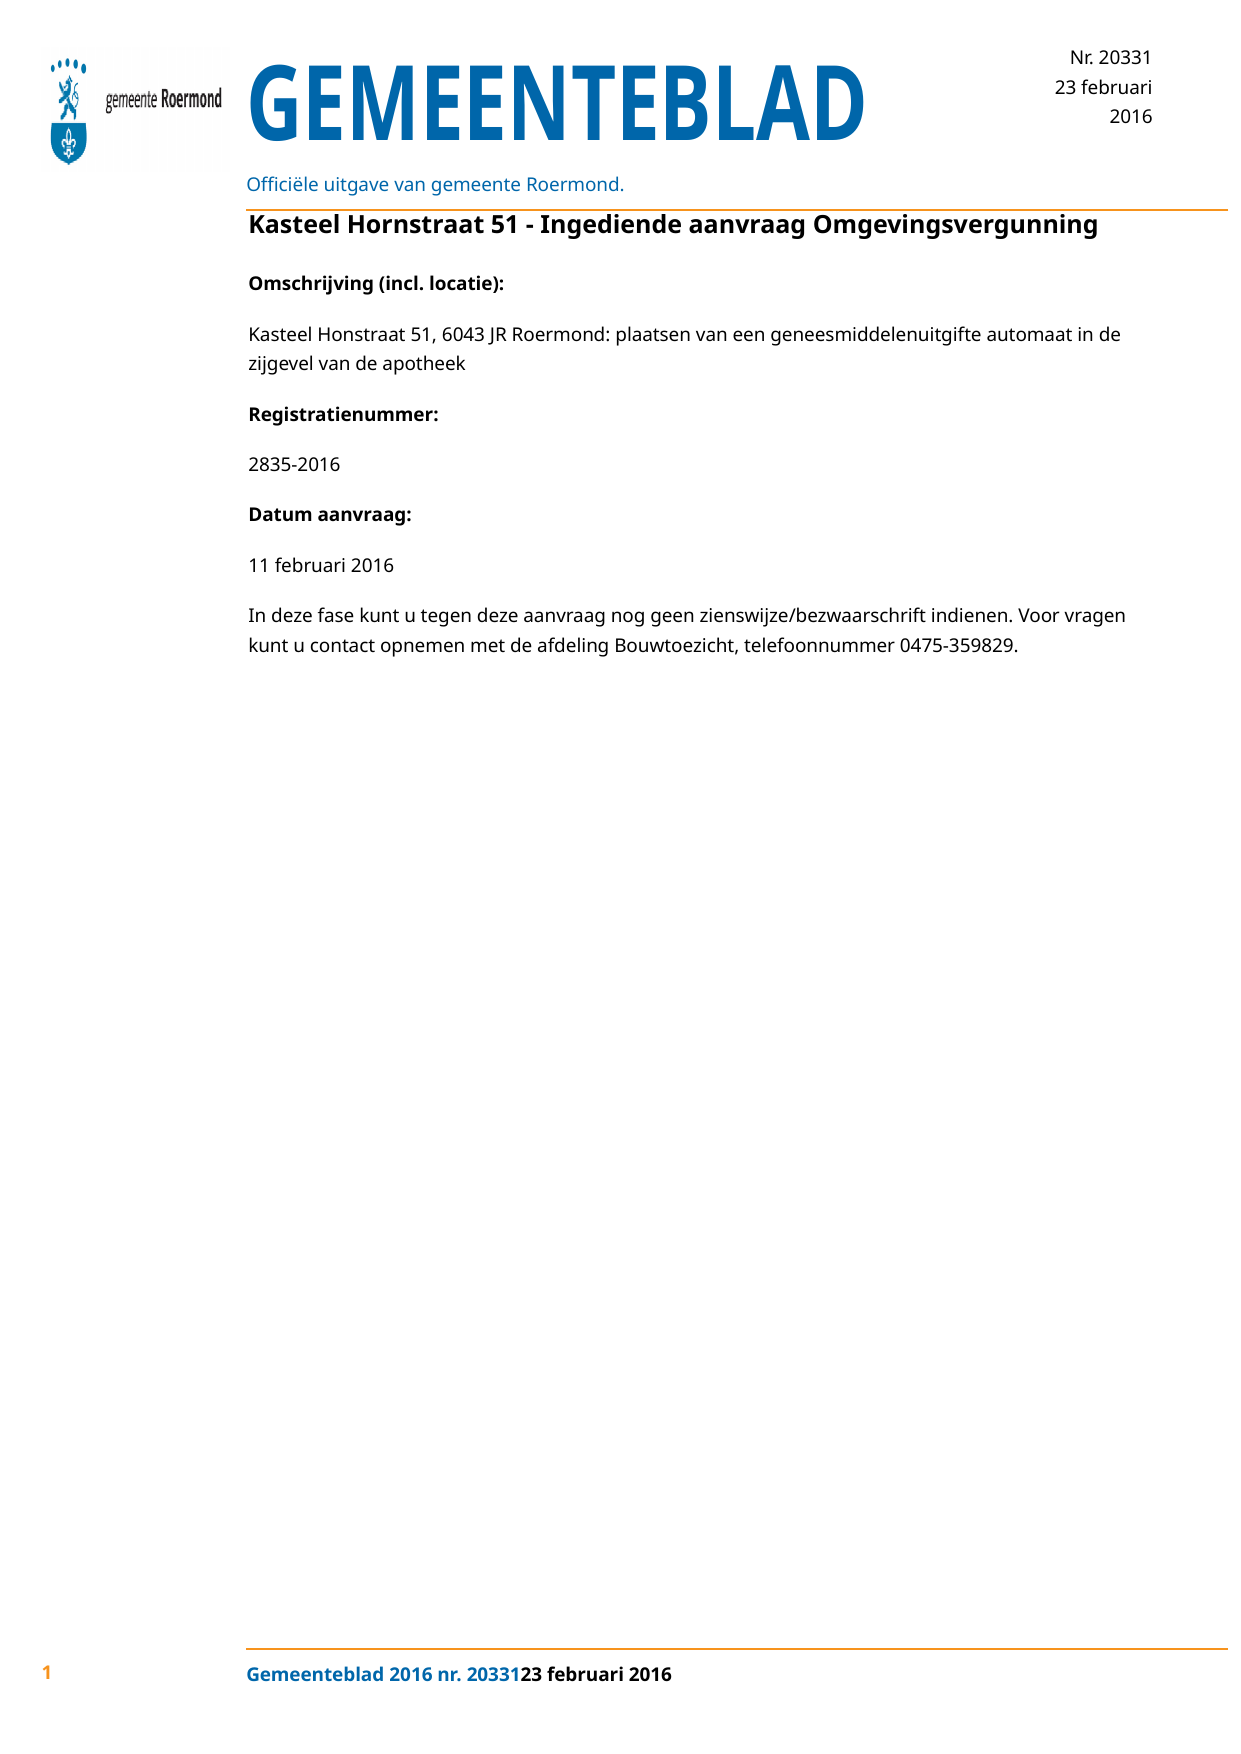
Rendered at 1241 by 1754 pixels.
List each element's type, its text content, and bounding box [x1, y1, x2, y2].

text In deze fase kunt u tegen deze aanvraag nog geen zienswijze/bezwaarschrift indienen. Voor vragen kunt u contact opnemen met de afdeling Bouwtoezicht, telefoonnummer 0475-359829. [248, 602, 1152, 658]
text 2835-2016 [248, 451, 1152, 477]
picture [41, 47, 231, 172]
text Kasteel Hornstraat 51 - Ingediende aanvraag Omgevingsvergunning [248, 211, 1152, 241]
text Omschrijving (incl. locatie): [248, 270, 1152, 296]
text Kasteel Honstraat 51, 6043 JR Roermond: plaatsen van een geneesmiddelenuitgifte automaat in de zijgevel van de apotheek [248, 321, 1152, 376]
text 11 februari 2016 [248, 552, 1152, 578]
text Registratienummer: [248, 401, 1152, 426]
text Datum aanvraag: [248, 502, 1152, 527]
